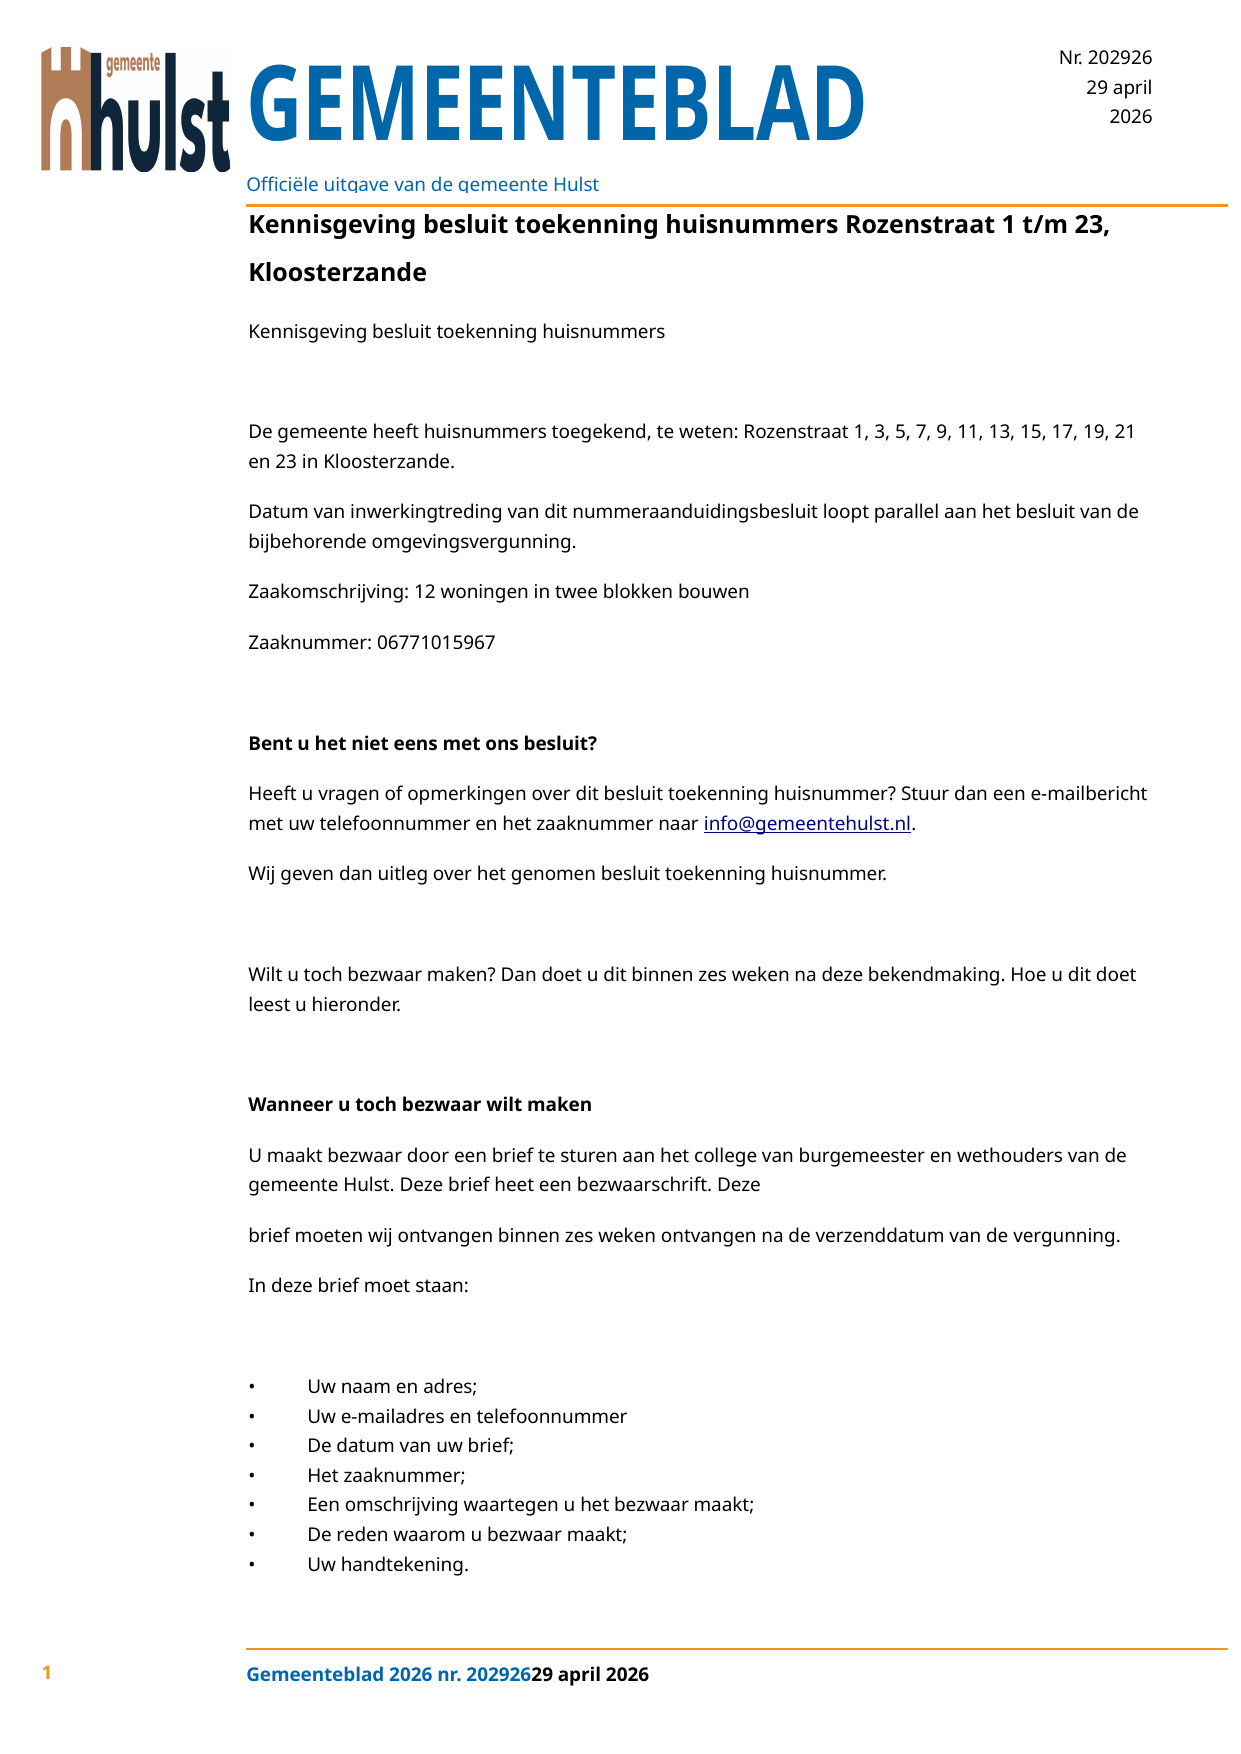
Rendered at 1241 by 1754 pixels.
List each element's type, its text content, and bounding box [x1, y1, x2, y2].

list Een omschrijving waartegen u het bezwaar maakt; [248, 1492, 1152, 1517]
list Het zaaknummer; [248, 1462, 1152, 1488]
list Uw naam en adres; [248, 1373, 1152, 1399]
text Wilt u toch bezwaar maken? Dan doet u dit binnen zes weken na deze bekendmaking. Hoe u dit doet leest u hieronder. [248, 961, 1152, 1017]
text Datum van inwerkingtreding van dit nummeraanduidingsbesluit loopt parallel aan het besluit van de bijbehorende omgevingsvergunning. [248, 499, 1152, 554]
text In deze brief moet staan: [248, 1272, 1152, 1298]
text Wij geven dan uitleg over het genomen besluit toekenning huisnummer. [248, 860, 1152, 886]
text Kennisgeving besluit toekenning huisnummers [248, 318, 1152, 344]
text Heeft u vragen of opmerkingen over dit besluit toekenning huisnummer? Stuur dan een e-mailbericht met uw telefoonnummer en het zaaknummer naar info@gemeentehulst.nl. [248, 780, 1152, 836]
list Uw handtekening. [248, 1551, 1152, 1577]
list De reden waarom u bezwaar maakt; [248, 1521, 1152, 1547]
list Uw e-mailadres en telefoonnummer [248, 1403, 1152, 1429]
picture [41, 47, 231, 172]
text De gemeente heeft huisnummers toegekend, te weten: Rozenstraat 1, 3, 5, 7, 9, 11, 13, 15, 17, 19, 21 en 23 in Kloosterzande. [248, 419, 1152, 474]
text Bent u het niet eens met ons besluit? [248, 730, 1152, 756]
text Wanneer u toch bezwaar wilt maken [248, 1092, 1152, 1117]
text Zaakomschrijving: 12 woningen in twee blokken bouwen [248, 579, 1152, 604]
list De datum van uw brief; [248, 1432, 1152, 1458]
text brief moeten wij ontvangen binnen zes weken ontvangen na de verzenddatum van de vergunning. [248, 1222, 1152, 1248]
text Zaaknummer: 06771015967 [248, 629, 1152, 655]
text U maakt bezwaar door een brief te sturen aan het college van burgemeester en wethouders van de gemeente Hulst. Deze brief heet een bezwaarschrift. Deze [248, 1142, 1152, 1197]
text Kennisgeving besluit toekenning huisnummers Rozenstraat 1 t/m 23, Kloosterzande [248, 207, 1152, 288]
